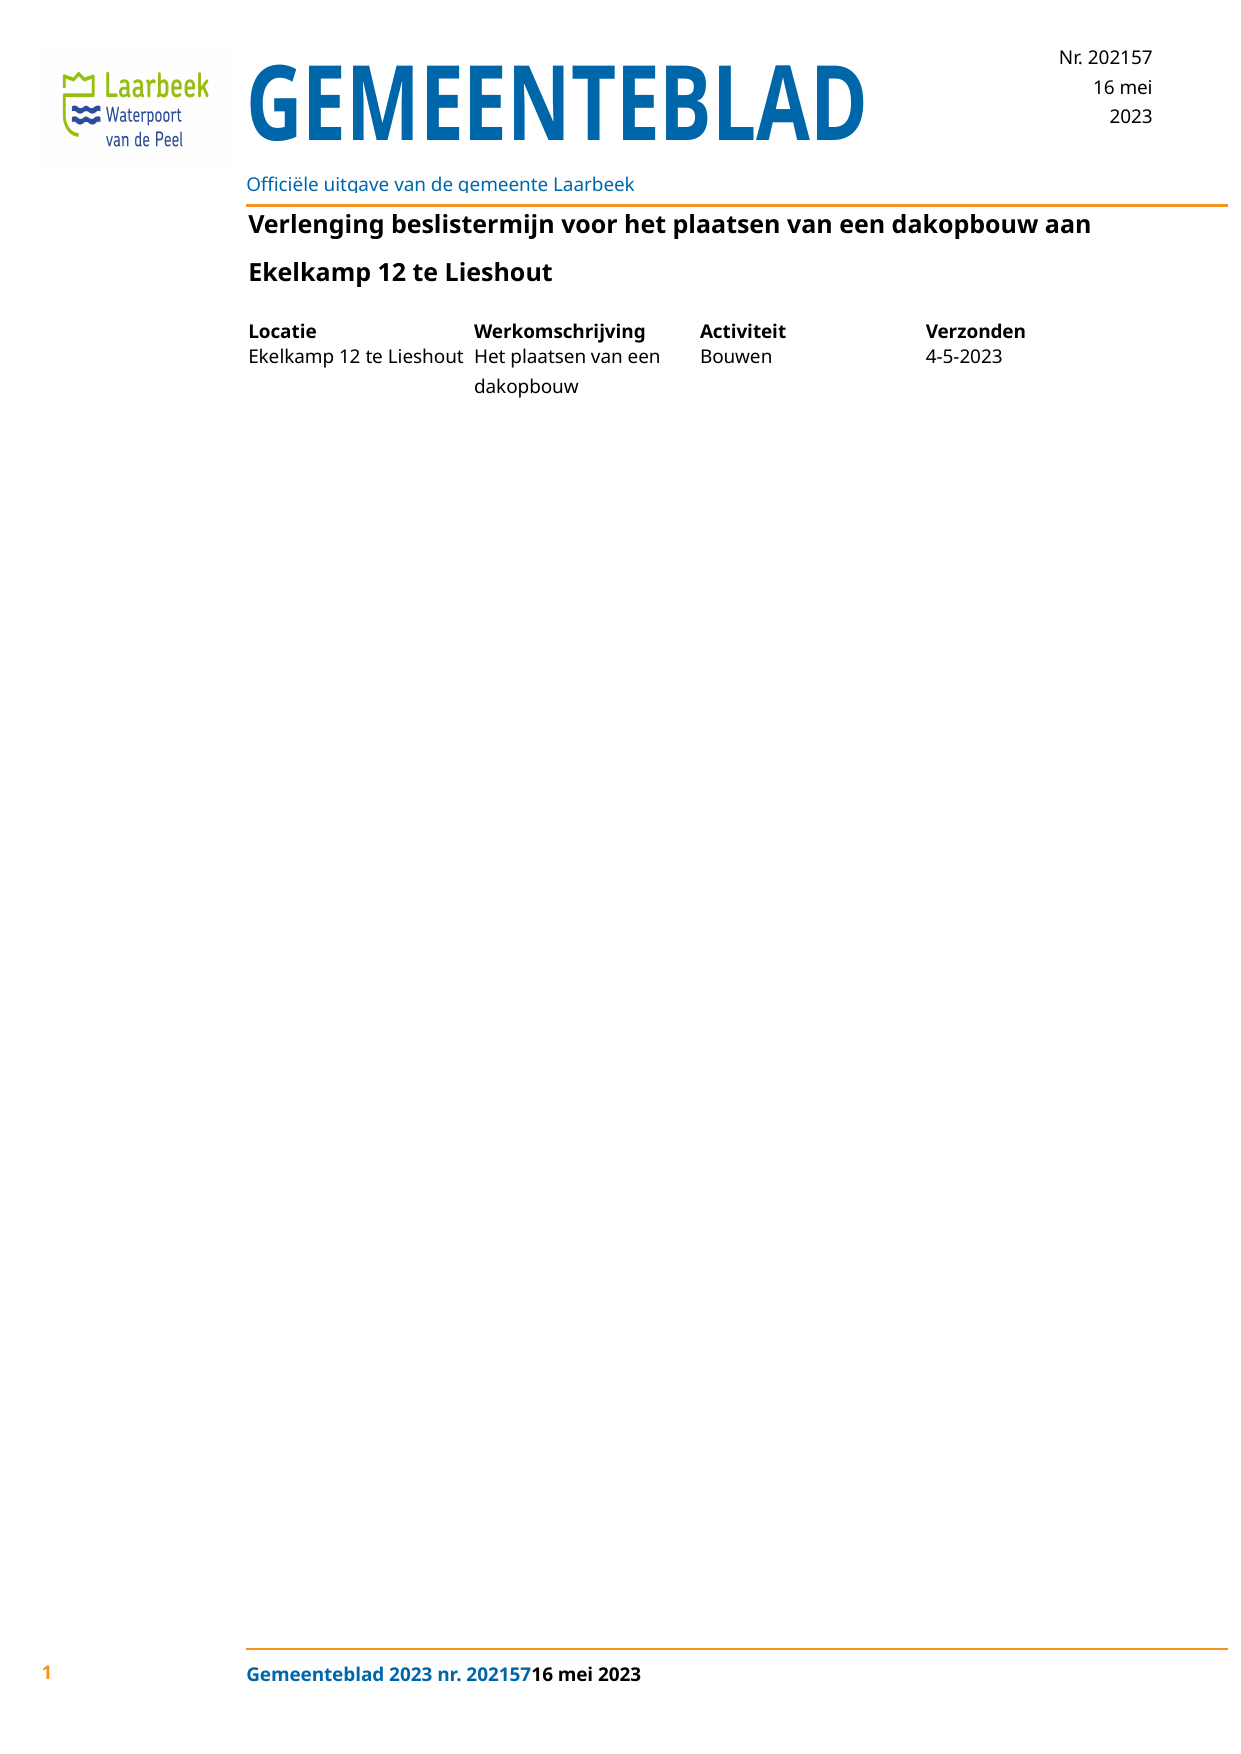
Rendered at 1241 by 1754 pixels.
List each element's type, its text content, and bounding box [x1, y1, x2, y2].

table_cell Bouwen [700, 344, 926, 399]
text Verlenging beslistermijn voor het plaatsen van een dakopbouw aan Ekelkamp 12 te Lieshout [248, 207, 1152, 288]
table_cell Het plaatsen van een dakopbouw [474, 344, 700, 399]
table_header Locatie [248, 318, 474, 344]
table_cell 4-5-2023 [926, 344, 1152, 399]
table_cell Ekelkamp 12 te Lieshout [248, 344, 474, 399]
table_header Verzonden [926, 318, 1152, 344]
table_header Activiteit [700, 318, 926, 344]
table_header Werkomschrijving [474, 318, 700, 344]
picture [41, 47, 231, 172]
